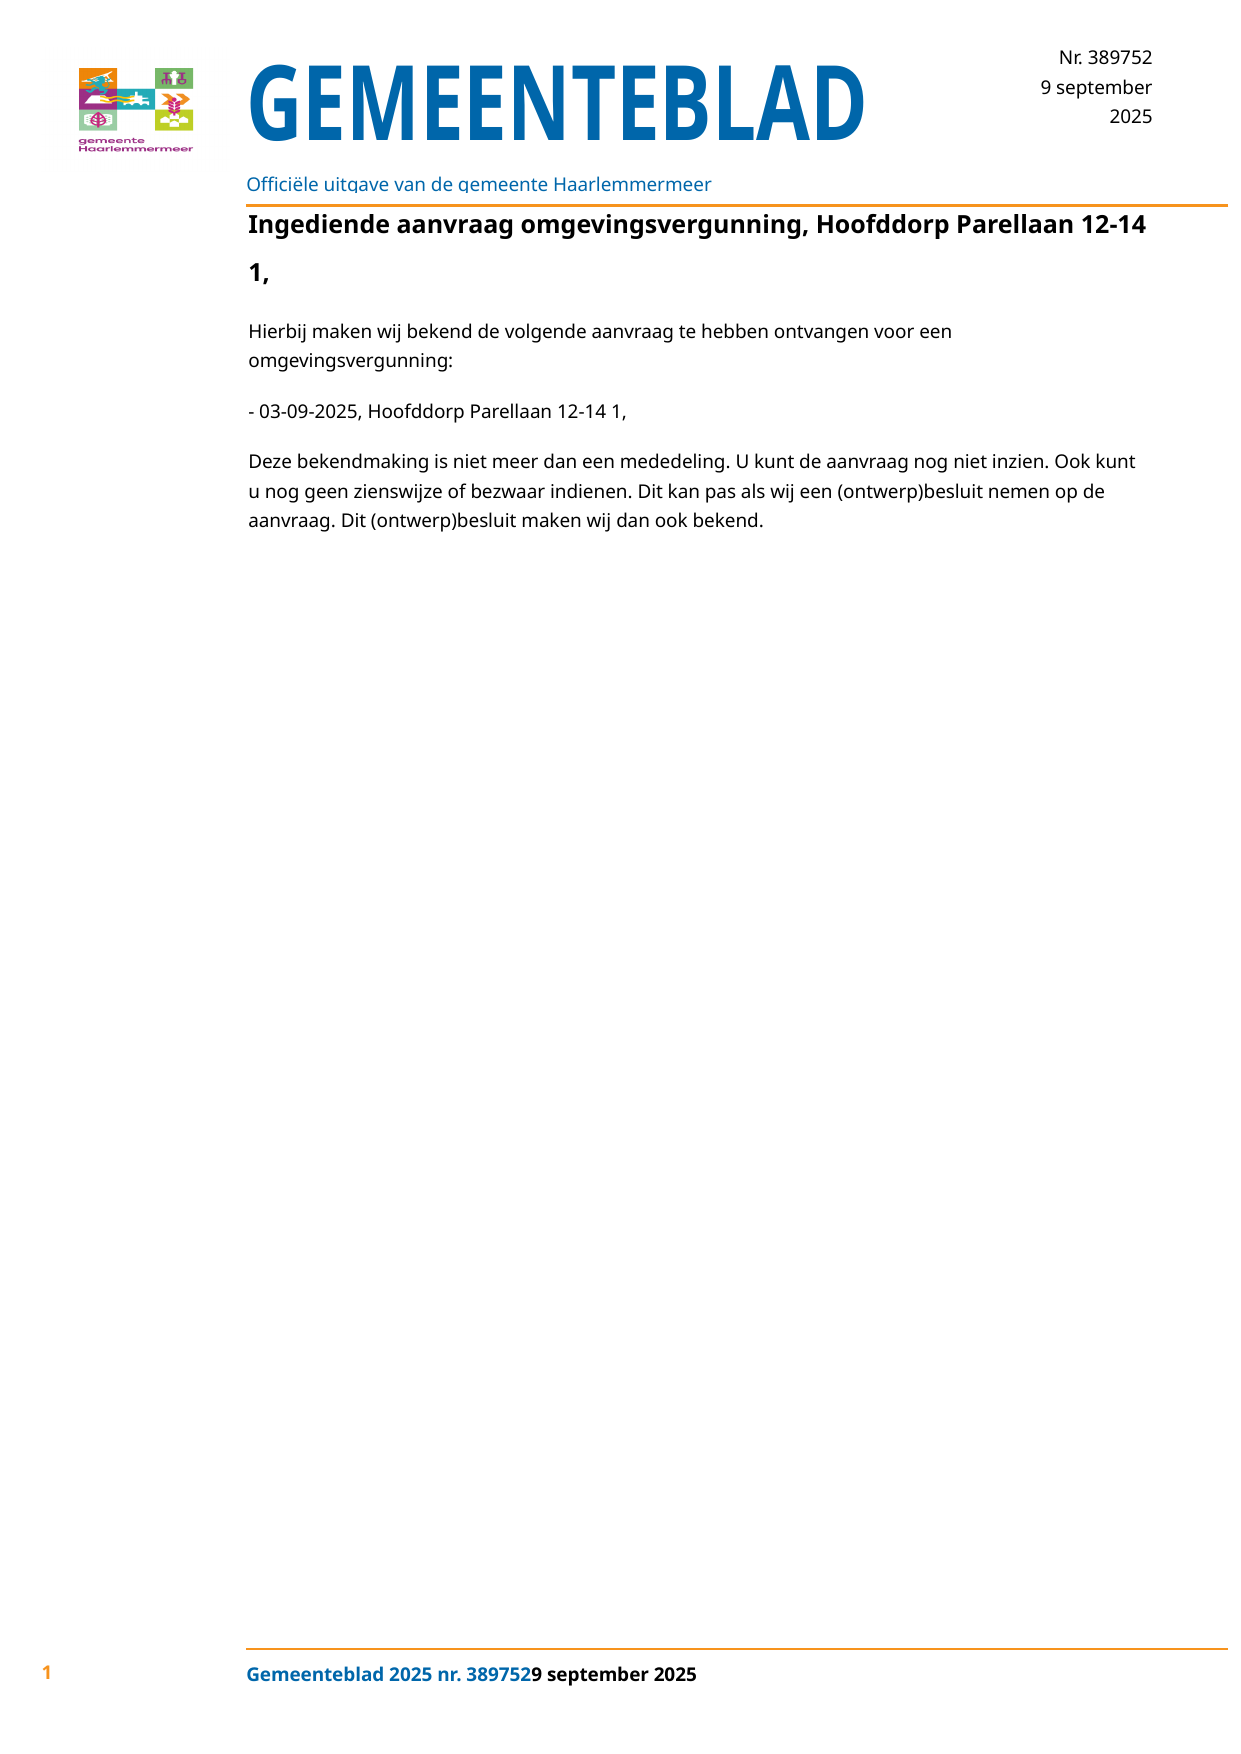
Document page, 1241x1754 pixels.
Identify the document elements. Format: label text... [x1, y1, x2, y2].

text Ingediende aanvraag omgevingsvergunning, Hoofddorp Parellaan 12-14 1, [248, 207, 1152, 288]
text Hierbij maken wij bekend de volgende aanvraag te hebben ontvangen voor een omgevingsvergunning: [248, 318, 1152, 373]
text Deze bekendmaking is niet meer dan een mededeling. U kunt de aanvraag nog niet inzien. Ook kunt u nog geen zienswijze of bezwaar indienen. Dit kan pas als wij een (ontwerp)besluit nemen op de aanvraag. Dit (ontwerp)besluit maken wij dan ook bekend. [248, 448, 1152, 533]
picture [41, 47, 231, 172]
text - 03-09-2025, Hoofddorp Parellaan 12-14 1, [248, 398, 1152, 424]
